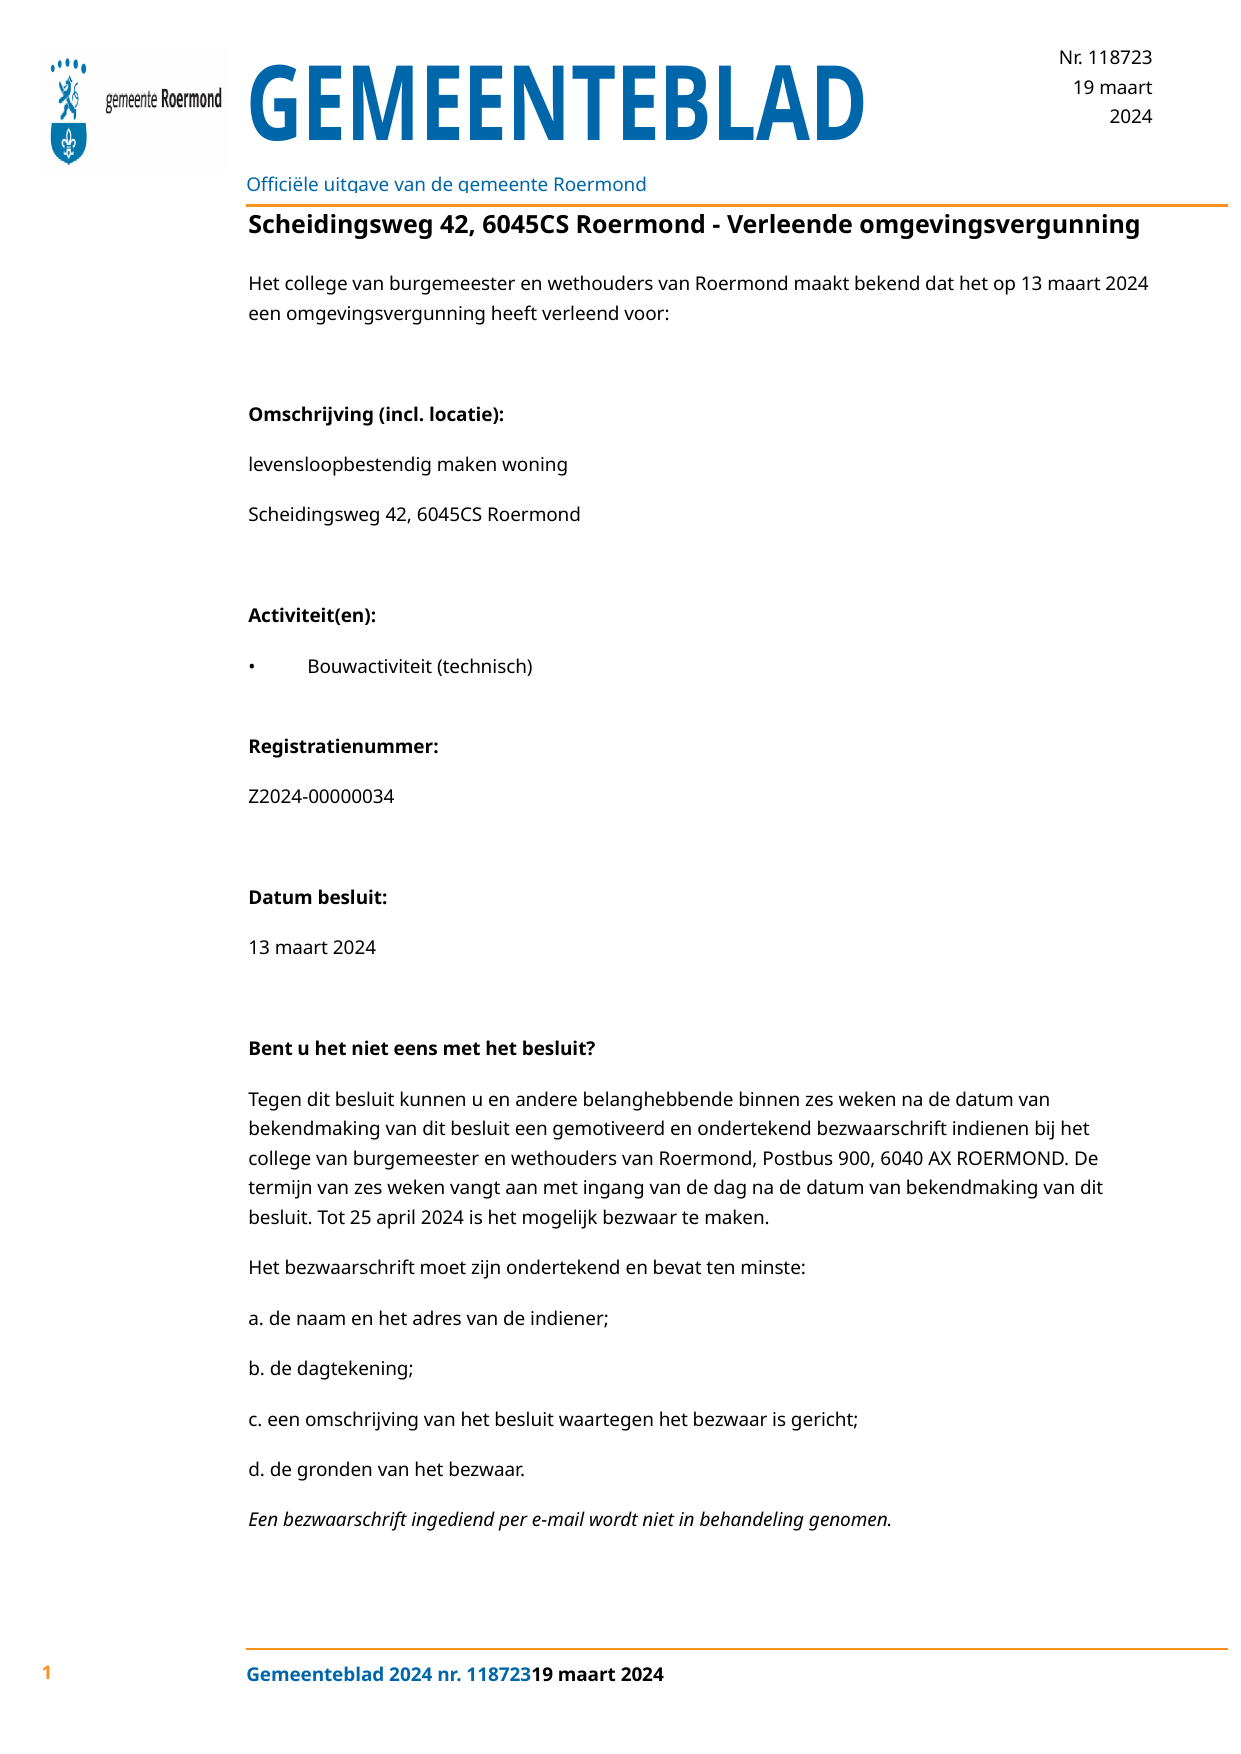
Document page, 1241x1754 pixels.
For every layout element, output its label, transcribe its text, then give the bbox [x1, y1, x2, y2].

text c. een omschrijving van het besluit waartegen het bezwaar is gericht; [248, 1406, 1152, 1431]
text levensloopbestendig maken woning [248, 451, 1152, 477]
text b. de dagtekening; [248, 1355, 1152, 1381]
text Z2024-00000034 [248, 783, 1152, 809]
text Scheidingsweg 42, 6045CS Roermond - Verleende omgevingsvergunning [248, 207, 1152, 241]
text Tegen dit besluit kunnen u en andere belanghebbende binnen zes weken na de datum van bekendmaking van dit besluit een gemotiveerd en ondertekend bezwaarschrift indienen bij het college van burgemeester en wethouders van Roermond, Postbus 900, 6040 AX ROERMOND. De termijn van zes weken vangt aan met ingang van de dag na de datum van bekendmaking van dit besluit. Tot 25 april 2024 is het mogelijk bezwaar te maken. [248, 1086, 1152, 1230]
text a. de naam en het adres van de indiener; [248, 1305, 1152, 1331]
text 13 maart 2024 [248, 934, 1152, 960]
text Een bezwaarschrift ingediend per e-mail wordt niet in behandeling genomen. [248, 1507, 1152, 1532]
list Bouwactiviteit (technisch) [248, 653, 1152, 678]
text Activiteit(en): [248, 602, 1152, 628]
text d. de gronden van het bezwaar. [248, 1456, 1152, 1482]
text Het college van burgemeester en wethouders van Roermond maakt bekend dat het op 13 maart 2024 een omgevingsvergunning heeft verleend voor: [248, 270, 1152, 326]
text Het bezwaarschrift moet zijn ondertekend en bevat ten minste: [248, 1254, 1152, 1280]
text Registratienummer: [248, 733, 1152, 758]
text Scheidingsweg 42, 6045CS Roermond [248, 502, 1152, 527]
text Omschrijving (incl. locatie): [248, 401, 1152, 426]
text Bent u het niet eens met het besluit? [248, 1035, 1152, 1061]
picture [41, 47, 231, 172]
text Datum besluit: [248, 884, 1152, 910]
